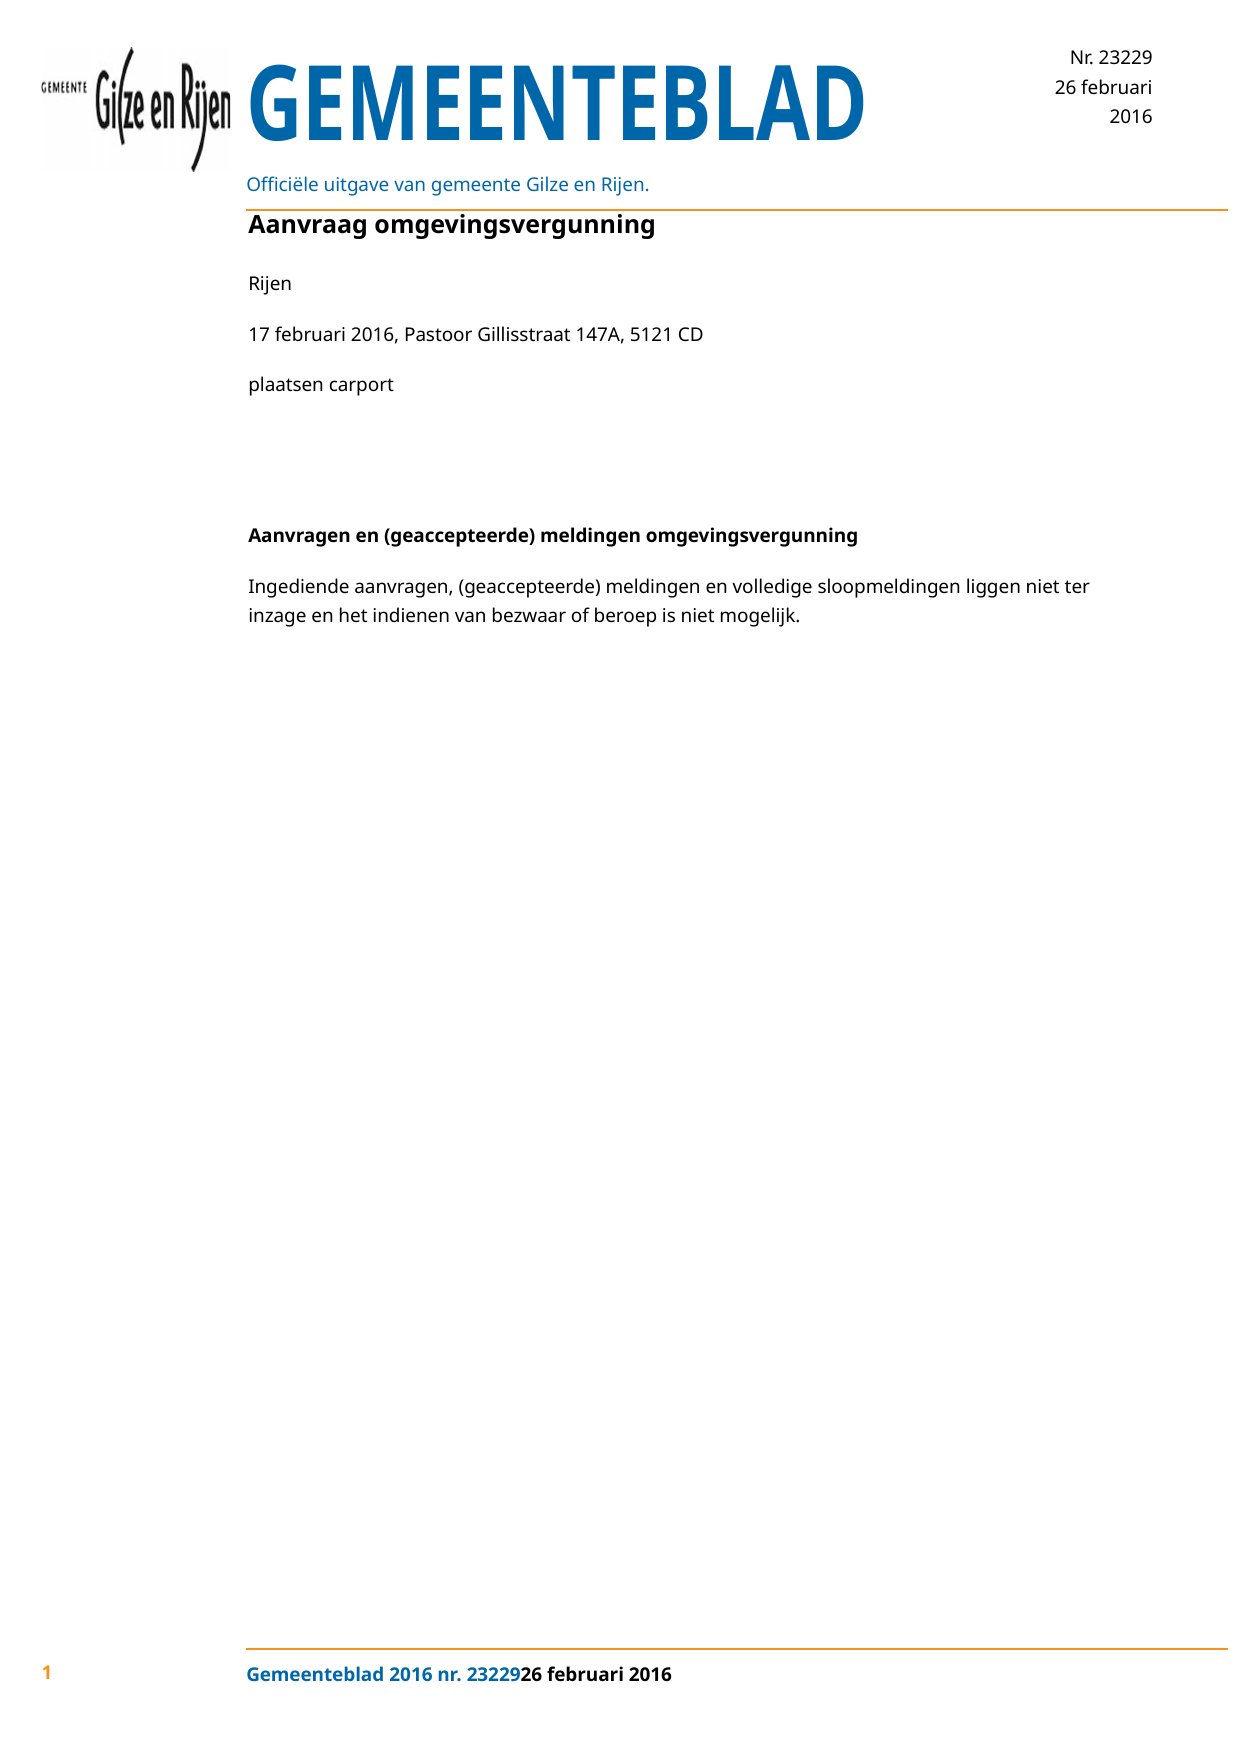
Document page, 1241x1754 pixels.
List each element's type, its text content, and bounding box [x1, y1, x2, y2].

text Aanvragen en (geaccepteerde) meldingen omgevingsvergunning [248, 522, 1152, 548]
text 17 februari 2016, Pastoor Gillisstraat 147A, 5121 CD [248, 321, 1152, 346]
text plaatsen carport [248, 371, 1152, 397]
text Rijen [248, 270, 1152, 296]
text Aanvraag omgevingsvergunning [248, 211, 1152, 241]
text Ingediende aanvragen, (geaccepteerde) meldingen en volledige sloopmeldingen liggen niet ter inzage en het indienen van bezwaar of beroep is niet mogelijk. [248, 573, 1152, 628]
picture [41, 47, 231, 172]
